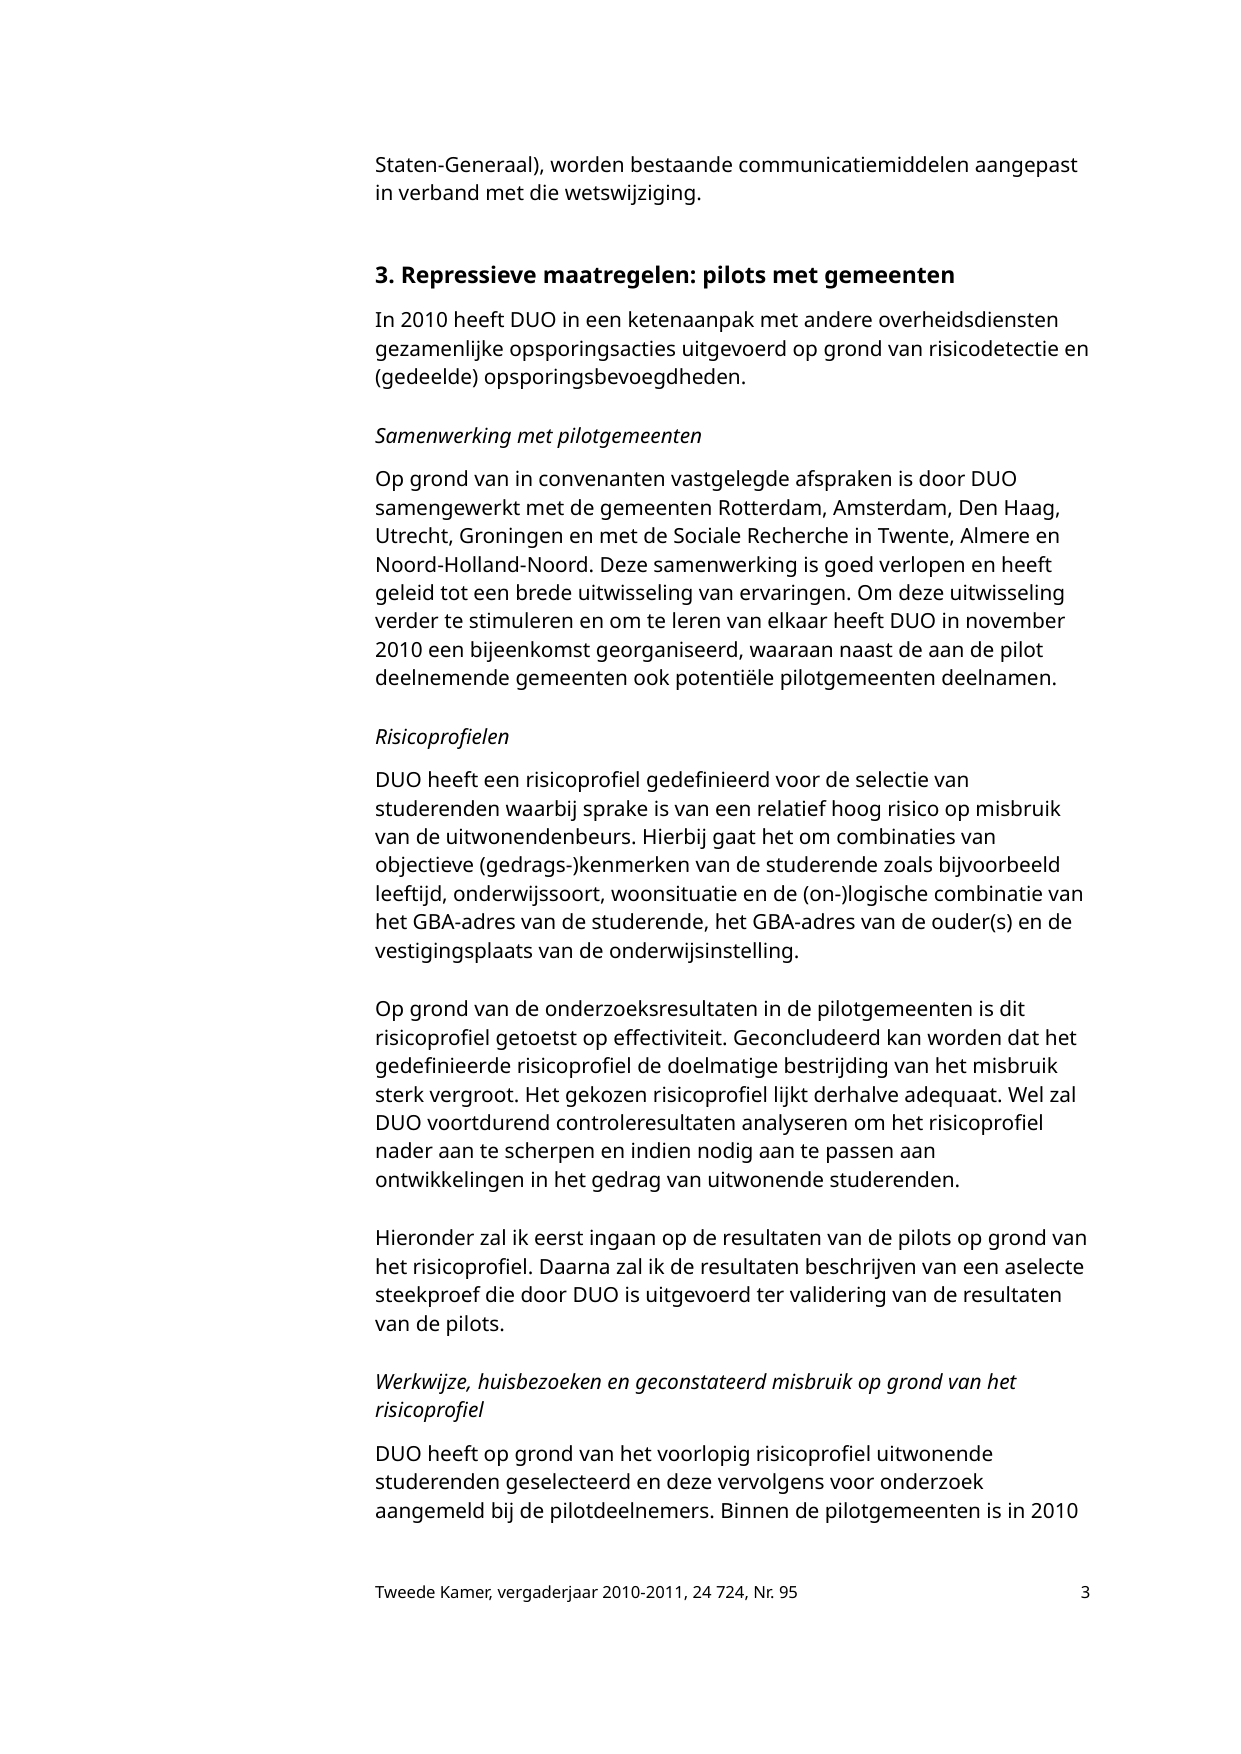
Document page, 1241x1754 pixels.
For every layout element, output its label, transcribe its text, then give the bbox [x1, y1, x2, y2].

text Hieronder zal ik eerst ingaan op de resultaten van de pilots op grond van het risicoprofiel. Daarna zal ik de resultaten beschrijven van een aselecte steekproef die door DUO is uitgevoerd ter validering van de resultaten van de pilots. [375, 1223, 1090, 1337]
subtitle 3. Repressieve maatregelen: pilots met gemeenten [375, 259, 1090, 291]
text Staten-Generaal), worden bestaande communicatiemiddelen aangepast in verband met die wetswijziging. [375, 150, 1090, 207]
text DUO heeft een risicoprofiel gedefinieerd voor de selectie van studerenden waarbij sprake is van een relatief hoog risico op misbruik van de uitwonendenbeurs. Hierbij gaat het om combinaties van objectieve (gedrags-)kenmerken van de studerende zoals bijvoorbeeld leeftijd, onderwijssoort, woonsituatie en de (on-)logische combinatie van het GBA-adres van de studerende, het GBA-adres van de ouder(s) en de vestigingsplaats van de onderwijsinstelling. [375, 765, 1090, 964]
text In 2010 heeft DUO in een ketenaanpak met andere overheidsdiensten gezamenlijke opsporingsacties uitgevoerd op grond van risicodetectie en (gedeelde) opsporingsbevoegdheden. [375, 306, 1090, 391]
text Risicoprofielen [375, 722, 1090, 750]
text Op grond van de onderzoeksresultaten in de pilotgemeenten is dit risicoprofiel getoetst op effectiviteit. Geconcludeerd kan worden dat het gedefinieerde risicoprofiel de doelmatige bestrijding van het misbruik sterk vergroot. Het gekozen risicoprofiel lijkt derhalve adequaat. Wel zal DUO voortdurend controleresultaten analyseren om het risicoprofiel nader aan te scherpen en indien nodig aan te passen aan ontwikkelingen in het gedrag van uitwonende studerenden. [375, 994, 1090, 1193]
text DUO heeft op grond van het voorlopig risicoprofiel uitwonende studerenden geselecteerd en deze vervolgens voor onderzoek aangemeld bij de pilotdeelnemers. Binnen de pilotgemeenten is in 2010 [375, 1439, 1090, 1524]
text Samenwerking met pilotgemeenten [375, 421, 1090, 449]
text Werkwijze, huisbezoeken en geconstateerd misbruik op grond van het risicoprofiel [375, 1367, 1090, 1424]
text Op grond van in convenanten vastgelegde afspraken is door DUO samengewerkt met de gemeenten Rotterdam, Amsterdam, Den Haag, Utrecht, Groningen en met de Sociale Recherche in Twente, Almere en Noord-Holland-Noord. Deze samenwerking is goed verlopen en heeft geleid tot een brede uitwisseling van ervaringen. Om deze uitwisseling verder te stimuleren en om te leren van elkaar heeft DUO in november 2010 een bijeenkomst georganiseerd, waaraan naast de aan de pilot deelnemende gemeenten ook potentiële pilotgemeenten deelnamen. [375, 464, 1090, 692]
